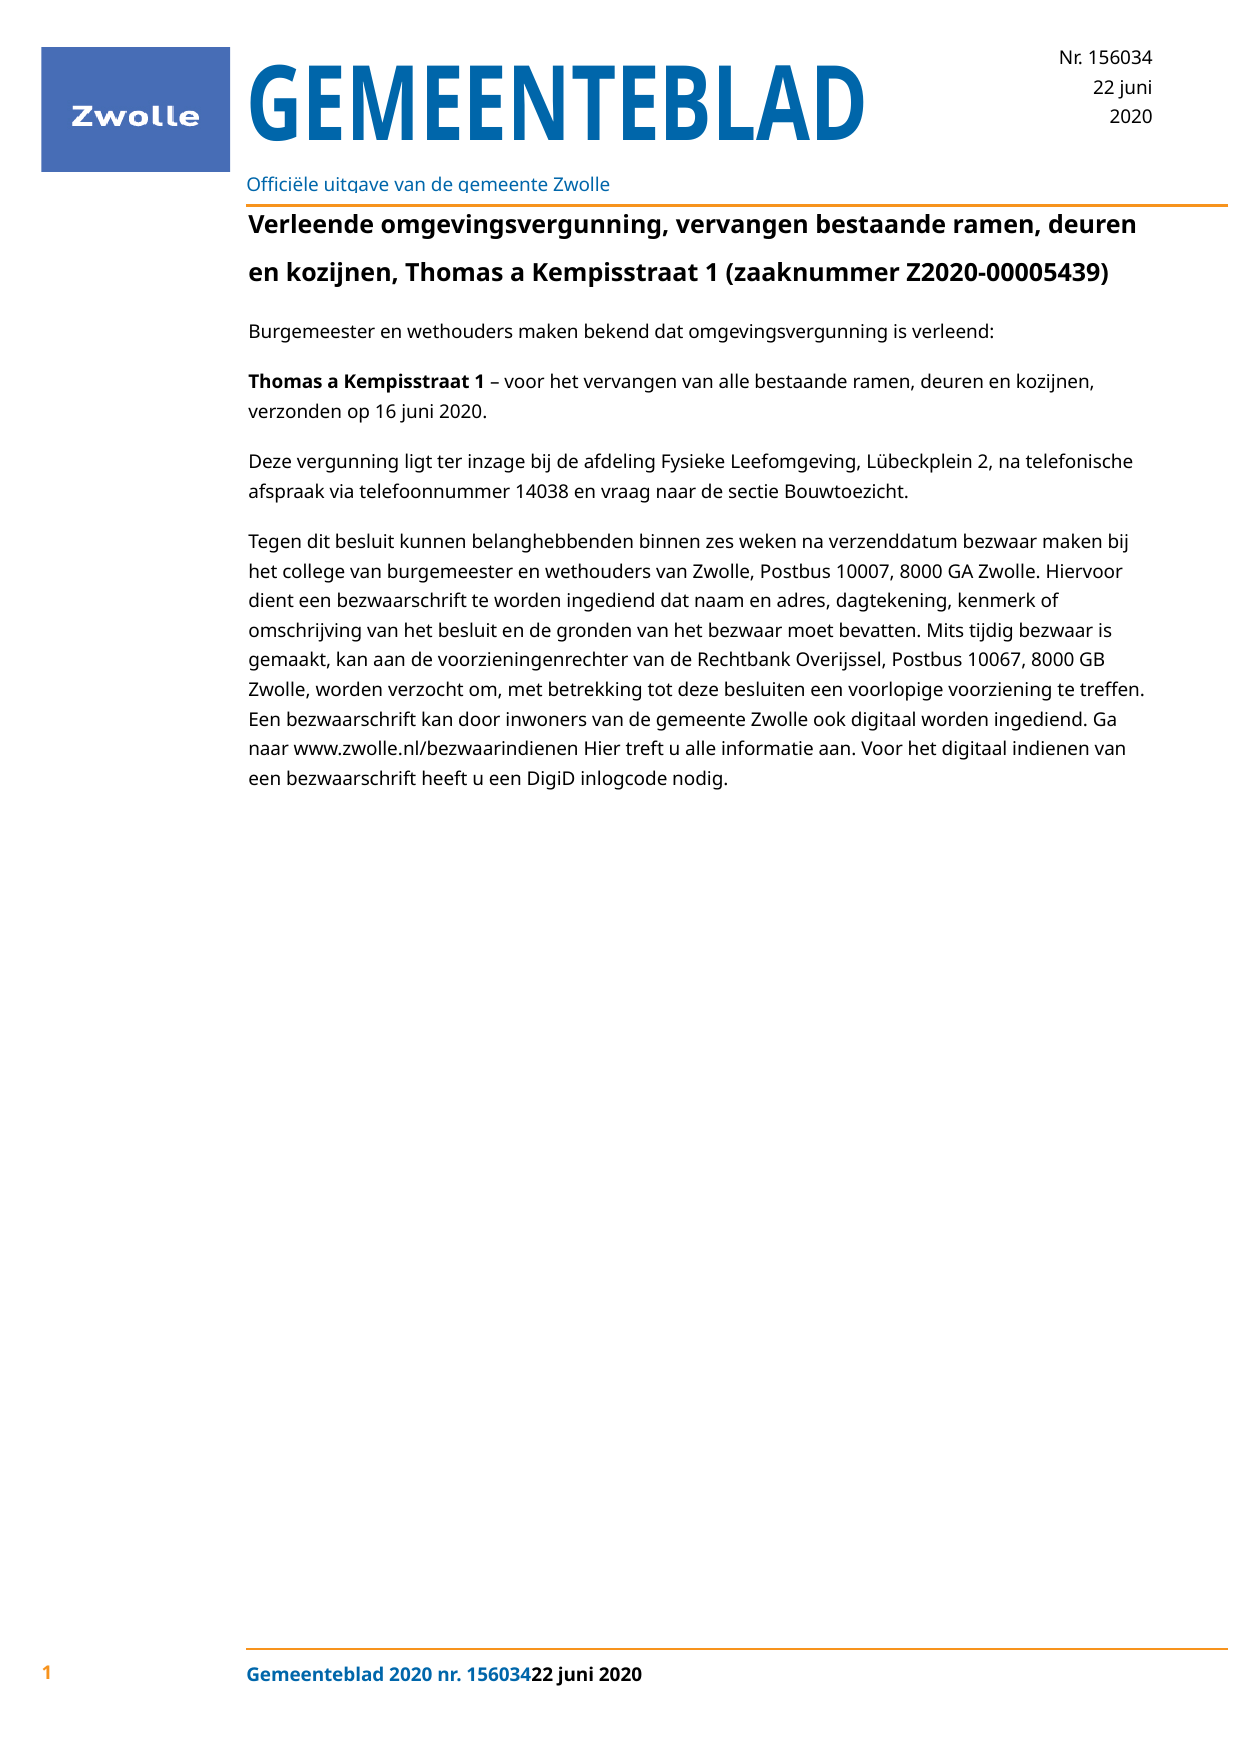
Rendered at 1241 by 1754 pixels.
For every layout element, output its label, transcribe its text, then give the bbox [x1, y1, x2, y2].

text Deze vergunning ligt ter inzage bij de afdeling Fysieke Leefomgeving, Lübeckplein 2, na telefonische afspraak via telefoonnummer 14038 en vraag naar de sectie Bouwtoezicht. [248, 448, 1152, 504]
text Thomas a Kempisstraat 1 – voor het vervangen van alle bestaande ramen, deuren en kozijnen, verzonden op 16 juni 2020. [248, 368, 1152, 424]
text Verleende omgevingsvergunning, vervangen bestaande ramen, deuren en kozijnen, Thomas a Kempisstraat 1 (zaaknummer Z2020-00005439) [248, 207, 1152, 288]
picture [41, 47, 231, 172]
text Tegen dit besluit kunnen belanghebbenden binnen zes weken na verzenddatum bezwaar maken bij het college van burgemeester en wethouders van Zwolle, Postbus 10007, 8000 GA Zwolle. Hiervoor dient een bezwaarschrift te worden ingediend dat naam en adres, dagtekening, kenmerk of omschrijving van het besluit en de gronden van het bezwaar moet bevatten. Mits tijdig bezwaar is gemaakt, kan aan de voorzieningenrechter van de Rechtbank Overijssel, Postbus 10067, 8000 GB Zwolle, worden verzocht om, met betrekking tot deze besluiten een voorlopige voorziening te treffen. Een bezwaarschrift kan door inwoners van de gemeente Zwolle ook digitaal worden ingediend. Ga naar www.zwolle.nl/bezwaarindienen Hier treft u alle informatie aan. Voor het digitaal indienen van een bezwaarschrift heeft u een DigiD inlogcode nodig. [248, 528, 1152, 791]
text Burgemeester en wethouders maken bekend dat omgevingsvergunning is verleend: [248, 318, 1152, 344]
